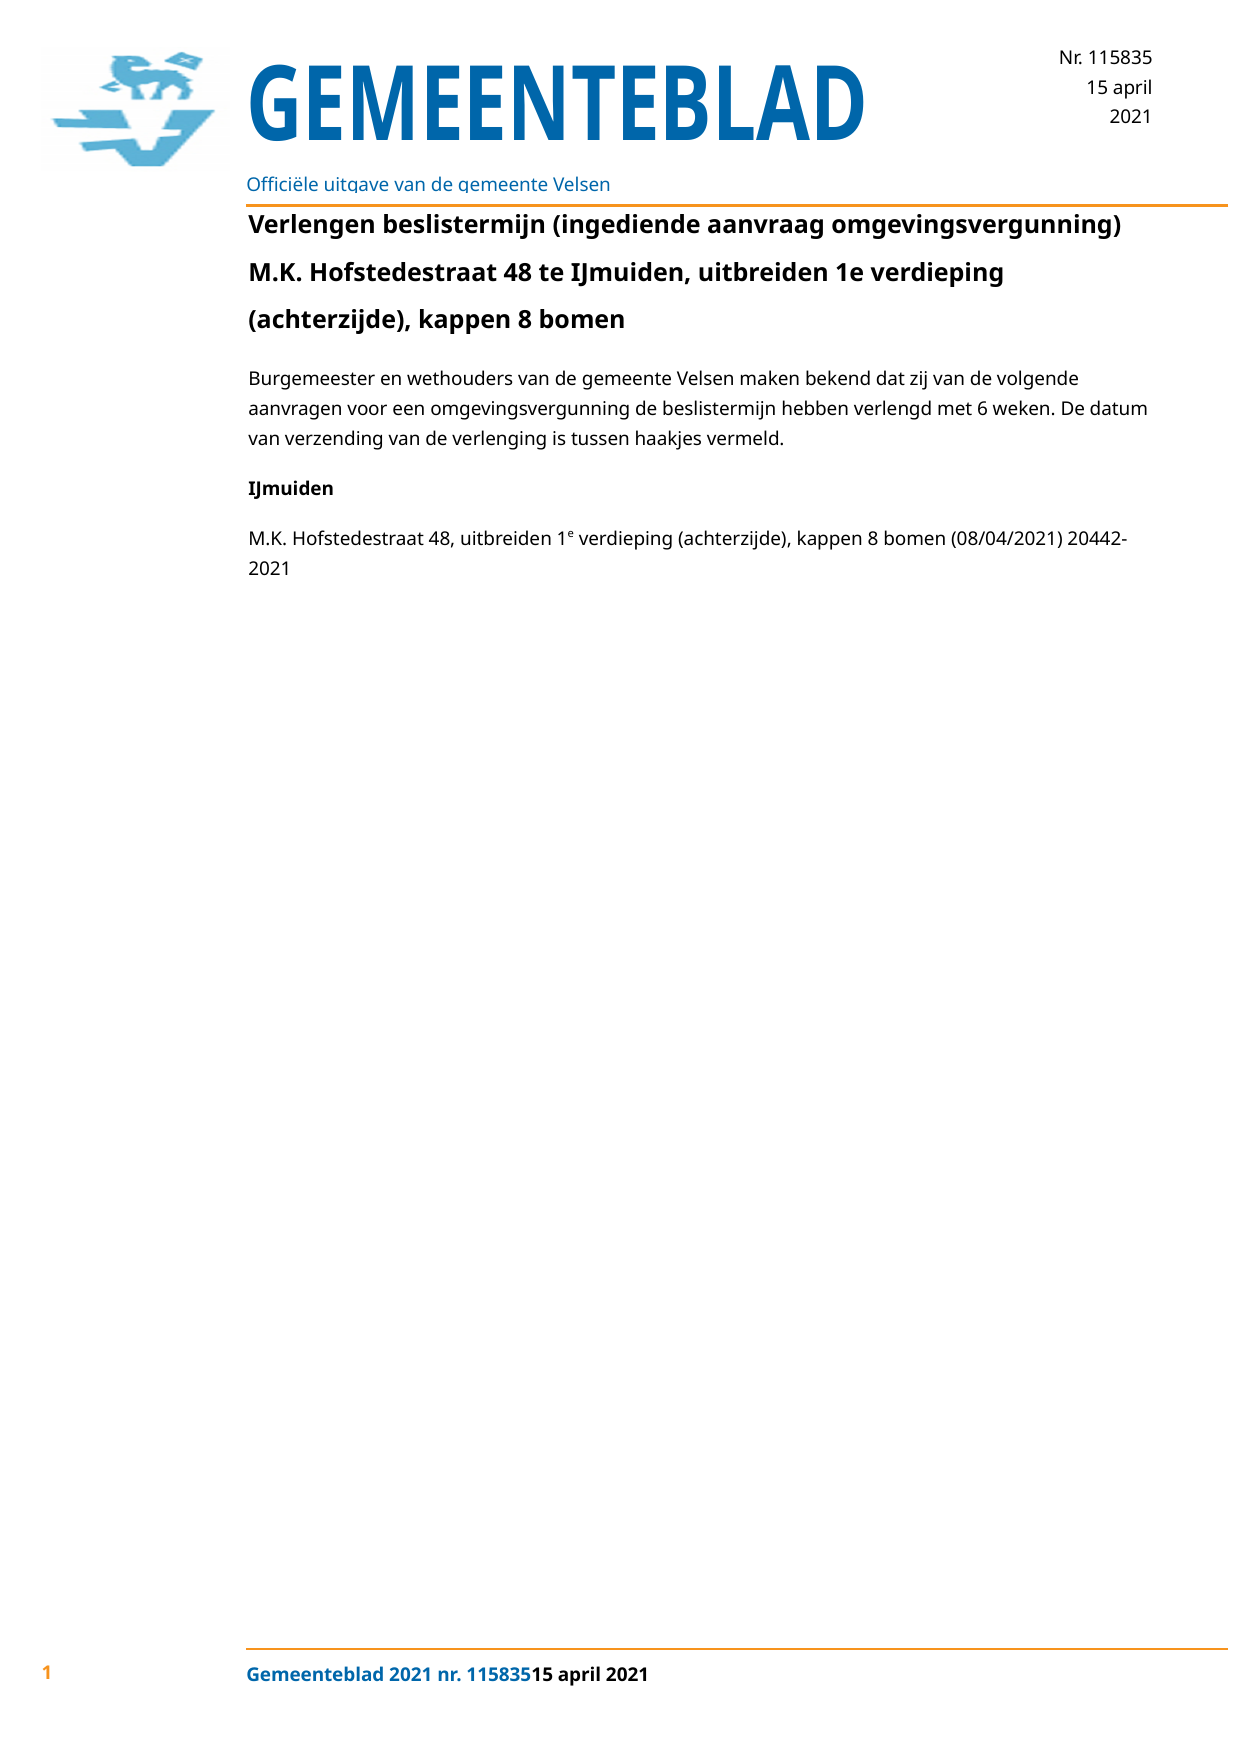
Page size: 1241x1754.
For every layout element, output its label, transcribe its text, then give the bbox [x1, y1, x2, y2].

text M.K. Hofstedestraat 48, uitbreiden 1e verdieping (achterzijde), kappen 8 bomen (08/04/2021) 20442-2021 [248, 526, 1152, 581]
text Verlengen beslistermijn (ingediende aanvraag omgevingsvergunning) M.K. Hofstedestraat 48 te IJmuiden, uitbreiden 1e verdieping (achterzijde), kappen 8 bomen [248, 207, 1152, 336]
picture [41, 47, 231, 172]
text IJmuiden [248, 475, 1152, 501]
text Burgemeester en wethouders van de gemeente Velsen maken bekend dat zij van de volgende aanvragen voor een omgevingsvergunning de beslistermijn hebben verlengd met 6 weken. De datum van verzending van de verlenging is tussen haakjes vermeld. [248, 366, 1152, 450]
